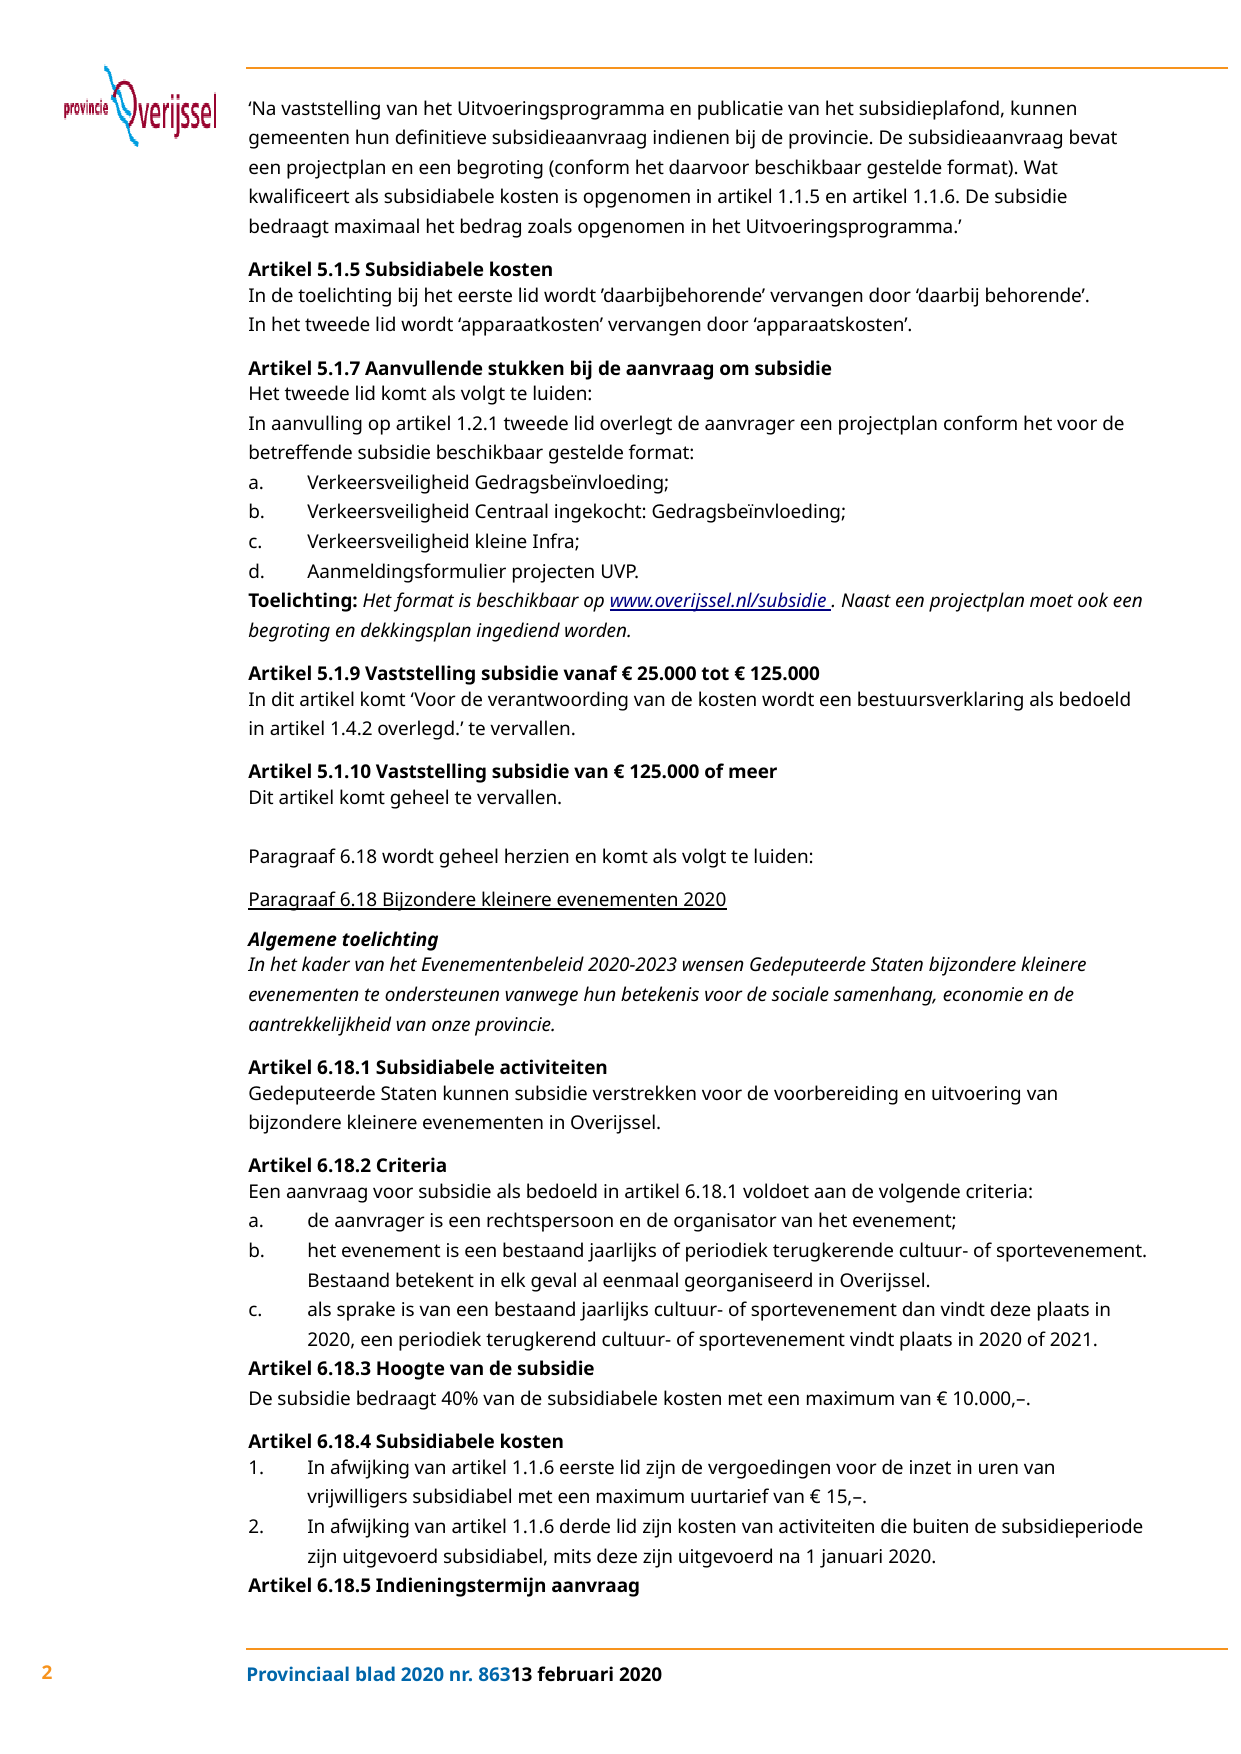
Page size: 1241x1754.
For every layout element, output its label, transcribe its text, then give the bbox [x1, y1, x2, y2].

text In aanvulling op artikel 1.2.1 tweede lid overlegt de aanvrager een projectplan conform het voor de betreffende subsidie beschikbaar gestelde format: [248, 410, 1152, 465]
text De subsidie bedraagt 40% van de subsidiabele kosten met een maximum van € 10.000,–. [248, 1385, 1152, 1411]
text Algemene toelichting [248, 926, 1152, 952]
text Artikel 6.18.1 Subsidiabele activiteiten [248, 1054, 1152, 1080]
text Artikel 6.18.5 Indieningstermijn aanvraag [248, 1572, 1152, 1598]
text Paragraaf 6.18 wordt geheel herzien en komt als volgt te luiden: [248, 843, 1152, 869]
list het evenement is een bestaand jaarlijks of periodiek terugkerende cultuur- of sportevenement. [248, 1237, 1152, 1263]
list de aanvrager is een rechtspersoon en de organisator van het evenement; [248, 1208, 1152, 1233]
text Paragraaf 6.18 Bijzondere kleinere evenementen 2020 [248, 887, 1152, 912]
text In de toelichting bij het eerste lid wordt ’daarbijbehorende’ vervangen door ‘daarbij behorende’. [248, 282, 1152, 308]
text Artikel 5.1.10 Vaststelling subsidie van € 125.000 of meer [248, 759, 1152, 784]
text Toelichting: Het format is beschikbaar op www.overijssel.nl/subsidie . Naast een projectplan moet ook een begroting en dekkingsplan ingediend worden. [248, 587, 1152, 643]
text Artikel 5.1.9 Vaststelling subsidie vanaf € 25.000 tot € 125.000 [248, 660, 1152, 686]
text Gedeputeerde Staten kunnen subsidie verstrekken voor de voorbereiding en uitvoering van bijzondere kleinere evenementen in Overijssel. [248, 1080, 1152, 1135]
text Dit artikel komt geheel te vervallen. [248, 784, 1152, 810]
list Verkeersveiligheid Gedragsbeïnvloeding; [248, 469, 1152, 495]
list Bestaand betekent in elk geval al eenmaal georganiseerd in Overijssel. [248, 1267, 1152, 1293]
text Artikel 6.18.3 Hoogte van de subsidie [248, 1356, 1152, 1381]
text In dit artikel komt ‘Voor de verantwoording van de kosten wordt een bestuursverklaring als bedoeld in artikel 1.4.2 overlegd.’ te vervallen. [248, 686, 1152, 741]
text Het tweede lid komt als volgt te luiden: [248, 380, 1152, 406]
list Verkeersveiligheid kleine Infra; [248, 528, 1152, 554]
text ‘Na vaststelling van het Uitvoeringsprogramma en publicatie van het subsidieplafond, kunnen gemeenten hun definitieve subsidieaanvraag indienen bij de provincie. De subsidieaanvraag bevat een projectplan en een begroting (conform het daarvoor beschikbaar gestelde format). Wat kwalificeert als subsidiabele kosten is opgenomen in artikel 1.1.5 en artikel 1.1.6. De subsidie bedraagt maximaal het bedrag zoals opgenomen in het Uitvoeringsprogramma.’ [248, 95, 1152, 239]
text In het tweede lid wordt ‘apparaatkosten’ vervangen door ‘apparaatskosten’. [248, 312, 1152, 337]
text Artikel 5.1.5 Subsidiabele kosten [248, 256, 1152, 282]
list als sprake is van een bestaand jaarlijks cultuur- of sportevenement dan vindt deze plaats in 2020, een periodiek terugkerend cultuur- of sportevenement vindt plaats in 2020 of 2021. [248, 1296, 1152, 1352]
picture [41, 47, 231, 172]
text Artikel 6.18.4 Subsidiabele kosten [248, 1428, 1152, 1454]
list In afwijking van artikel 1.1.6 derde lid zijn kosten van activiteiten die buiten de subsidieperiode zijn uitgevoerd subsidiabel, mits deze zijn uitgevoerd na 1 januari 2020. [248, 1513, 1152, 1568]
list In afwijking van artikel 1.1.6 eerste lid zijn de vergoedingen voor de inzet in uren van vrijwilligers subsidiabel met een maximum uurtarief van € 15,–. [248, 1454, 1152, 1509]
list Aanmeldingsformulier projecten UVP. [248, 558, 1152, 584]
text Artikel 5.1.7 Aanvullende stukken bij de aanvraag om subsidie [248, 355, 1152, 380]
text Een aanvraag voor subsidie als bedoeld in artikel 6.18.1 voldoet aan de volgende criteria: [248, 1178, 1152, 1204]
list Verkeersveiligheid Centraal ingekocht: Gedragsbeïnvloeding; [248, 499, 1152, 524]
text Artikel 6.18.2 Criteria [248, 1152, 1152, 1178]
text In het kader van het Evenementenbeleid 2020-2023 wensen Gedeputeerde Staten bijzondere kleinere evenementen te ondersteunen vanwege hun betekenis voor de sociale samenhang, economie en de aantrekkelijkheid van onze provincie. [248, 952, 1152, 1037]
